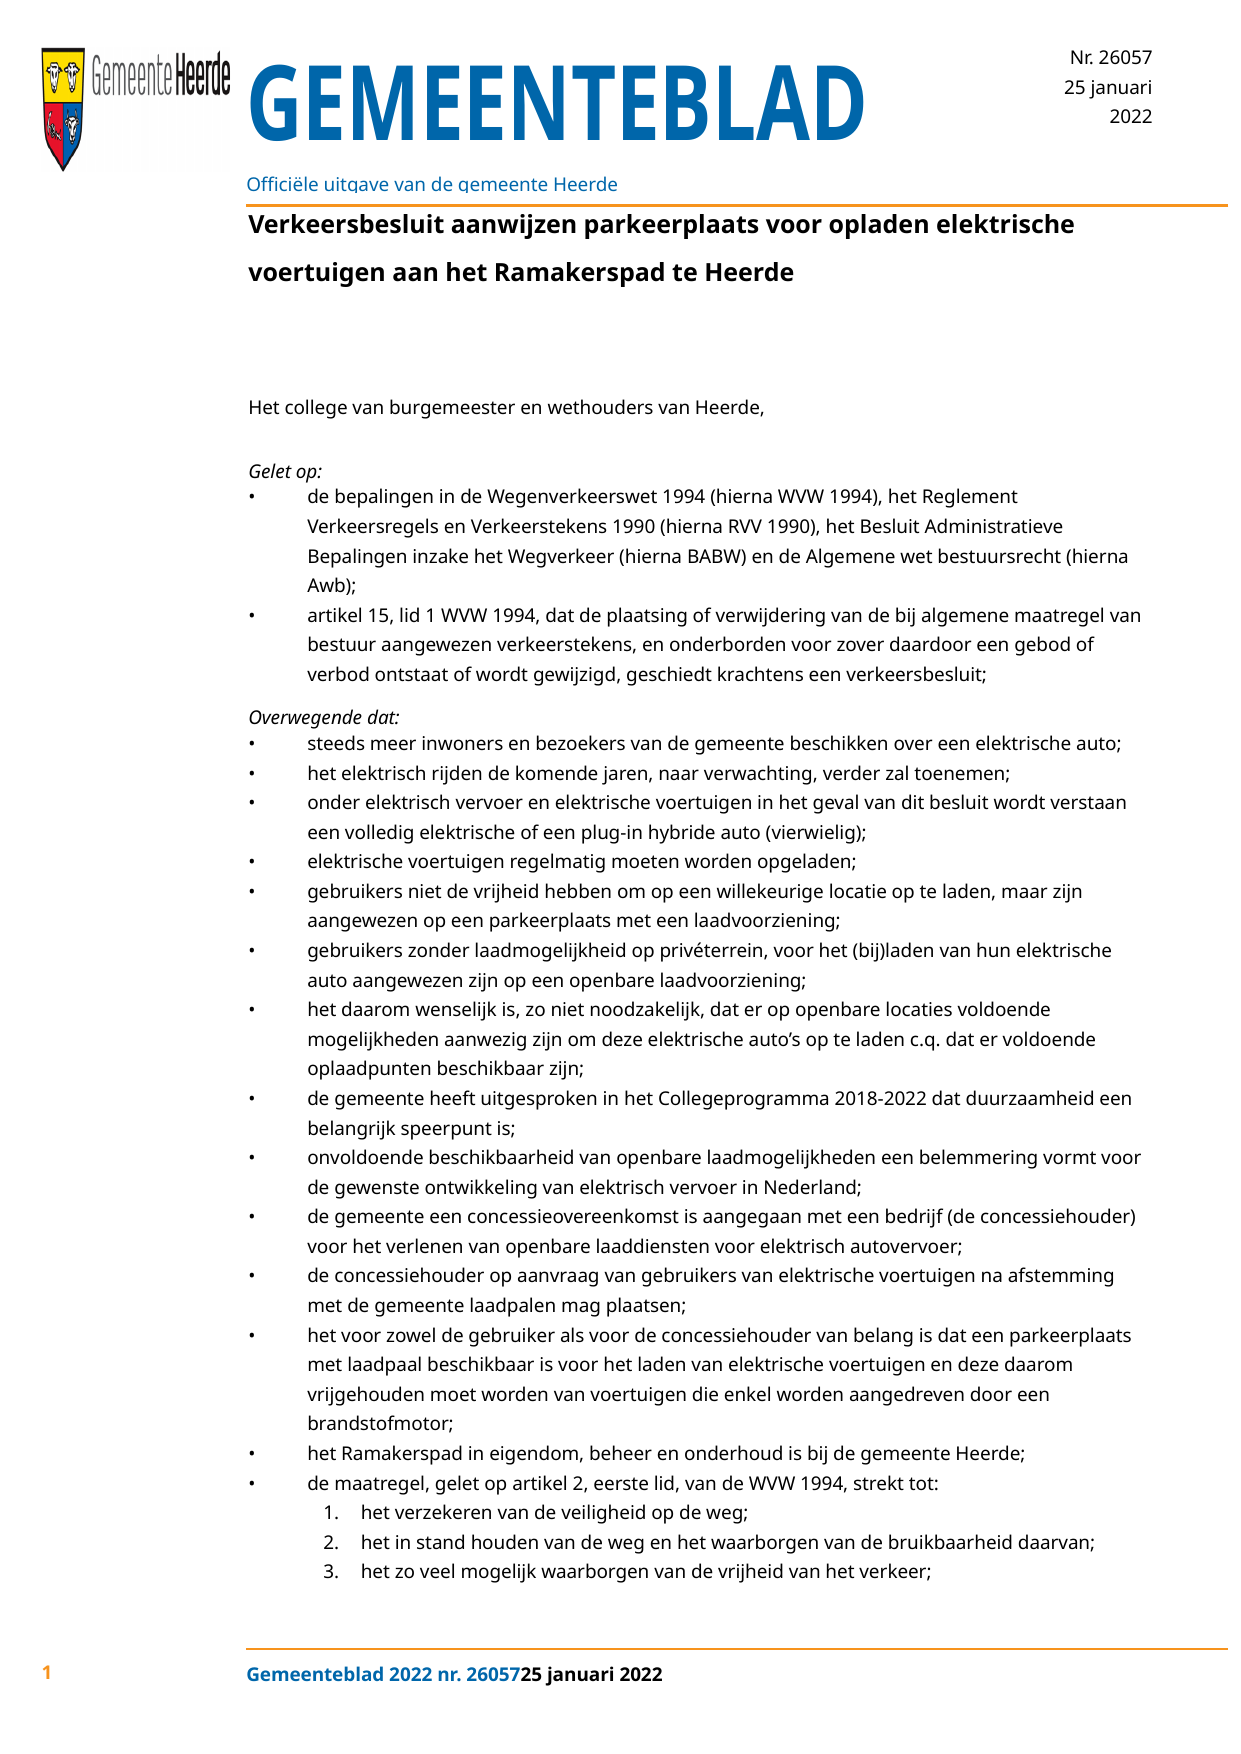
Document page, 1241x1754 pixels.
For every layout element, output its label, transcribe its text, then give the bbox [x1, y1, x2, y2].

list onder elektrisch vervoer en elektrische voertuigen in het geval van dit besluit wordt verstaan een volledig elektrische of een plug-in hybride auto (vierwielig); [248, 789, 1152, 844]
text Overwegende dat: [248, 704, 1152, 730]
list gebruikers zonder laadmogelijkheid op privéterrein, voor het (bij)laden van hun elektrische auto aangewezen zijn op een openbare laadvoorziening; [248, 937, 1152, 992]
list het Ramakerspad in eigendom, beheer en onderhoud is bij de gemeente Heerde; [248, 1440, 1152, 1466]
list de gemeente een concessieovereenkomst is aangegaan met een bedrijf (de concessiehouder) voor het verlenen van openbare laaddiensten voor elektrisch autovervoer; [248, 1203, 1152, 1259]
text Het college van burgemeester en wethouders van Heerde, [248, 394, 1152, 420]
list de concessiehouder op aanvraag van gebruikers van elektrische voertuigen na afstemming met de gemeente laadpalen mag plaatsen; [248, 1263, 1152, 1318]
list het voor zowel de gebruiker als voor de concessiehouder van belang is dat een parkeerplaats met laadpaal beschikbaar is voor het laden van elektrische voertuigen en deze daarom vrijgehouden moet worden van voertuigen die enkel worden aangedreven door een brandstofmotor; [248, 1322, 1152, 1436]
text Verkeersbesluit aanwijzen parkeerplaats voor opladen elektrische voertuigen aan het Ramakerspad te Heerde [248, 207, 1152, 288]
list onvoldoende beschikbaarheid van openbare laadmogelijkheden een belemmering vormt voor de gewenste ontwikkeling van elektrisch vervoer in Nederland; [248, 1144, 1152, 1199]
list de maatregel, gelet op artikel 2, eerste lid, van de WVW 1994, strekt tot: [248, 1470, 1152, 1495]
list het in stand houden van de weg en het waarborgen van de bruikbaarheid daarvan; [323, 1529, 1152, 1554]
list het daarom wenselijk is, zo niet noodzakelijk, dat er op openbare locaties voldoende mogelijkheden aanwezig zijn om deze elektrische auto’s op te laden c.q. dat er voldoende oplaadpunten beschikbaar zijn; [248, 996, 1152, 1081]
list gebruikers niet de vrijheid hebben om op een willekeurige locatie op te laden, maar zijn aangewezen op een parkeerplaats met een laadvoorziening; [248, 878, 1152, 933]
list de bepalingen in de Wegenverkeerswet 1994 (hierna WVW 1994), het Reglement Verkeersregels en Verkeerstekens 1990 (hierna RVV 1990), het Besluit Administratieve Bepalingen inzake het Wegverkeer (hierna BABW) en de Algemene wet bestuursrecht (hierna Awb); [248, 484, 1152, 598]
list elektrische voertuigen regelmatig moeten worden opgeladen; [248, 848, 1152, 874]
list artikel 15, lid 1 WVW 1994, dat de plaatsing of verwijdering van de bij algemene maatregel van bestuur aangewezen verkeerstekens, en onderborden voor zover daardoor een gebod of verbod ontstaat of wordt gewijzigd, geschiedt krachtens een verkeersbesluit; [248, 602, 1152, 687]
list het zo veel mogelijk waarborgen van de vrijheid van het verkeer; [323, 1558, 1152, 1584]
list het elektrisch rijden de komende jaren, naar verwachting, verder zal toenemen; [248, 760, 1152, 785]
list de gemeente heeft uitgesproken in het Collegeprogramma 2018-2022 dat duurzaamheid een belangrijk speerpunt is; [248, 1085, 1152, 1140]
list steeds meer inwoners en bezoekers van de gemeente beschikken over een elektrische auto; [248, 730, 1152, 756]
list het verzekeren van de veiligheid op de weg; [323, 1499, 1152, 1525]
text Gelet op: [248, 458, 1152, 484]
picture [41, 47, 231, 172]
